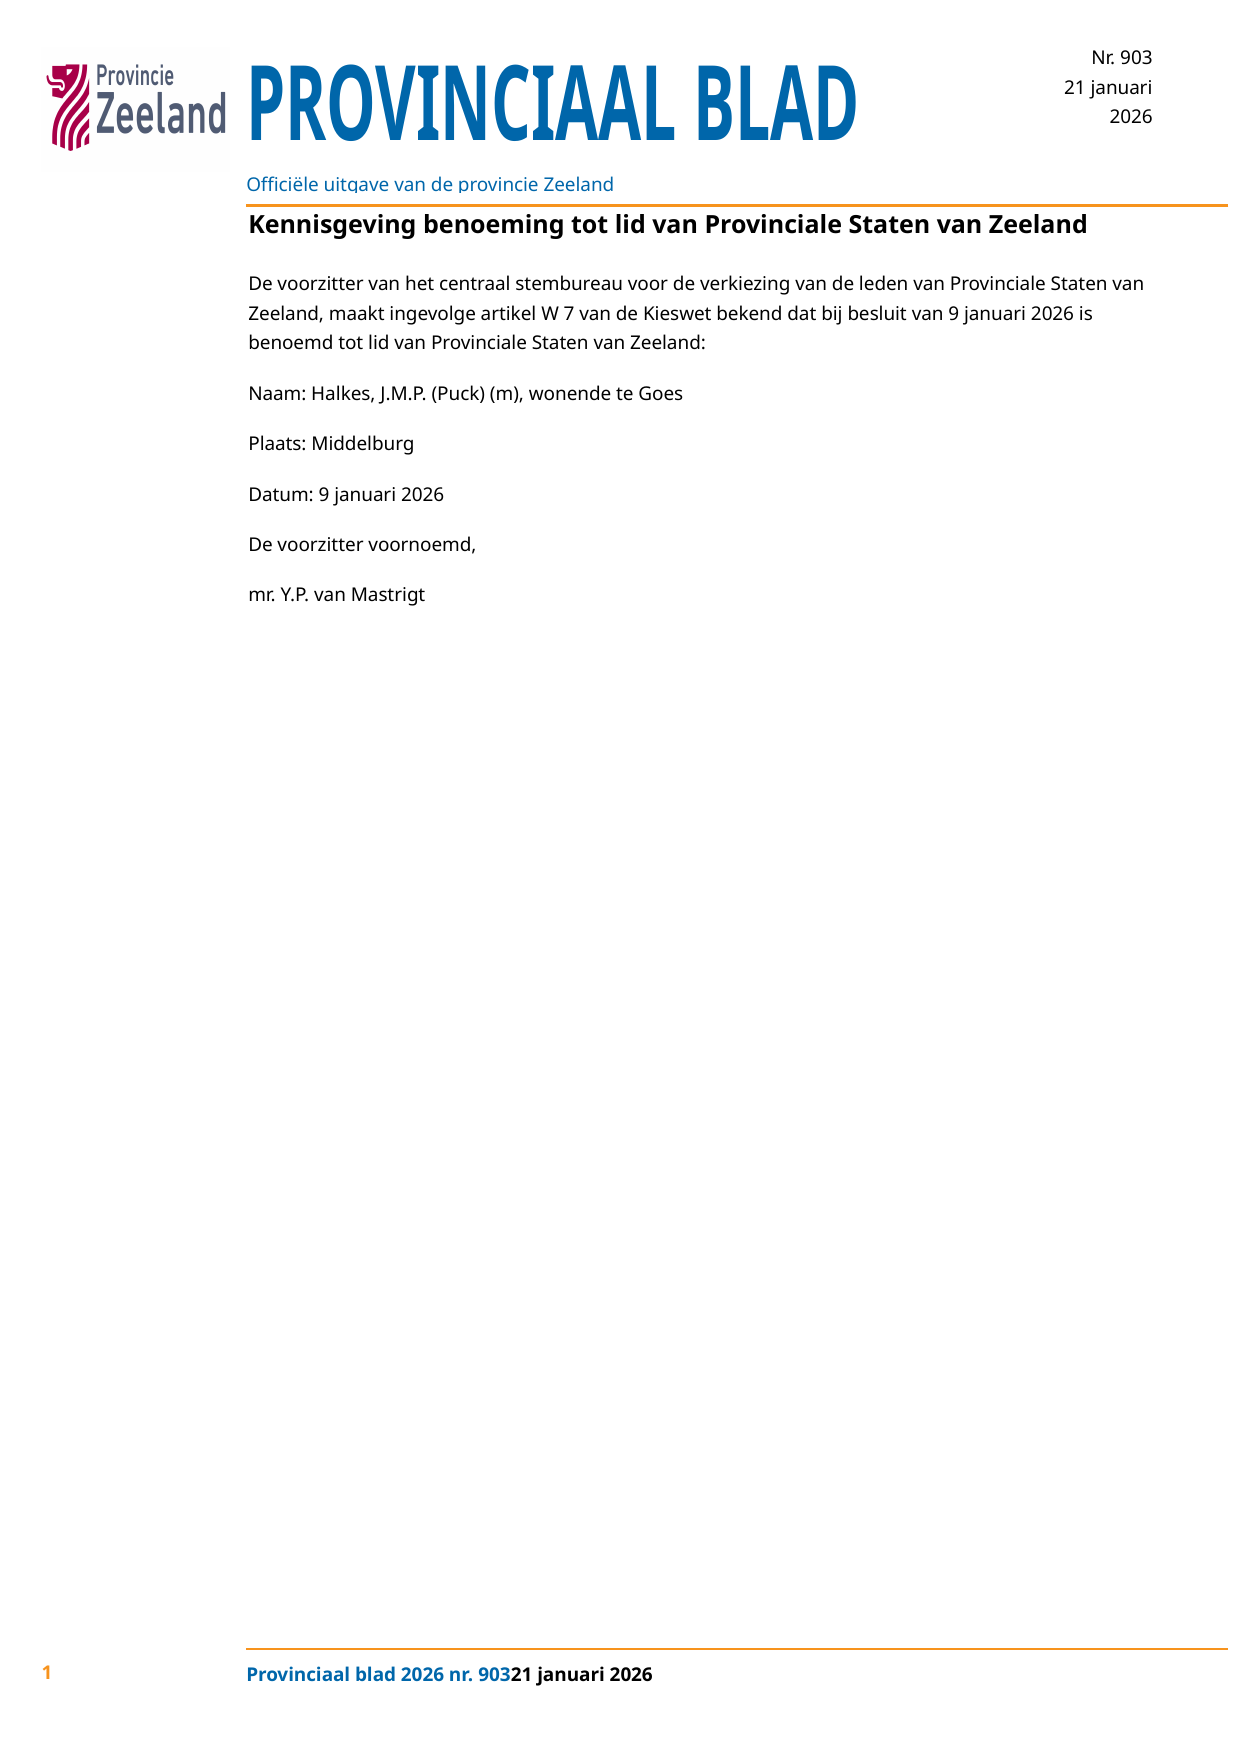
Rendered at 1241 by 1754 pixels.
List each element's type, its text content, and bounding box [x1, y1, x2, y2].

text mr. Y.P. van Mastrigt [248, 582, 1152, 607]
text Kennisgeving benoeming tot lid van Provinciale Staten van Zeeland [248, 207, 1152, 241]
text Plaats: Middelburg [248, 430, 1152, 456]
text De voorzitter voornoemd, [248, 531, 1152, 557]
text Naam: Halkes, J.M.P. (Puck) (m), wonende te Goes [248, 380, 1152, 406]
text De voorzitter van het centraal stembureau voor de verkiezing van de leden van Provinciale Staten van Zeeland, maakt ingevolge artikel W 7 van de Kieswet bekend dat bij besluit van 9 januari 2026 is benoemd tot lid van Provinciale Staten van Zeeland: [248, 270, 1152, 355]
picture [41, 47, 231, 172]
text Datum: 9 januari 2026 [248, 481, 1152, 506]
